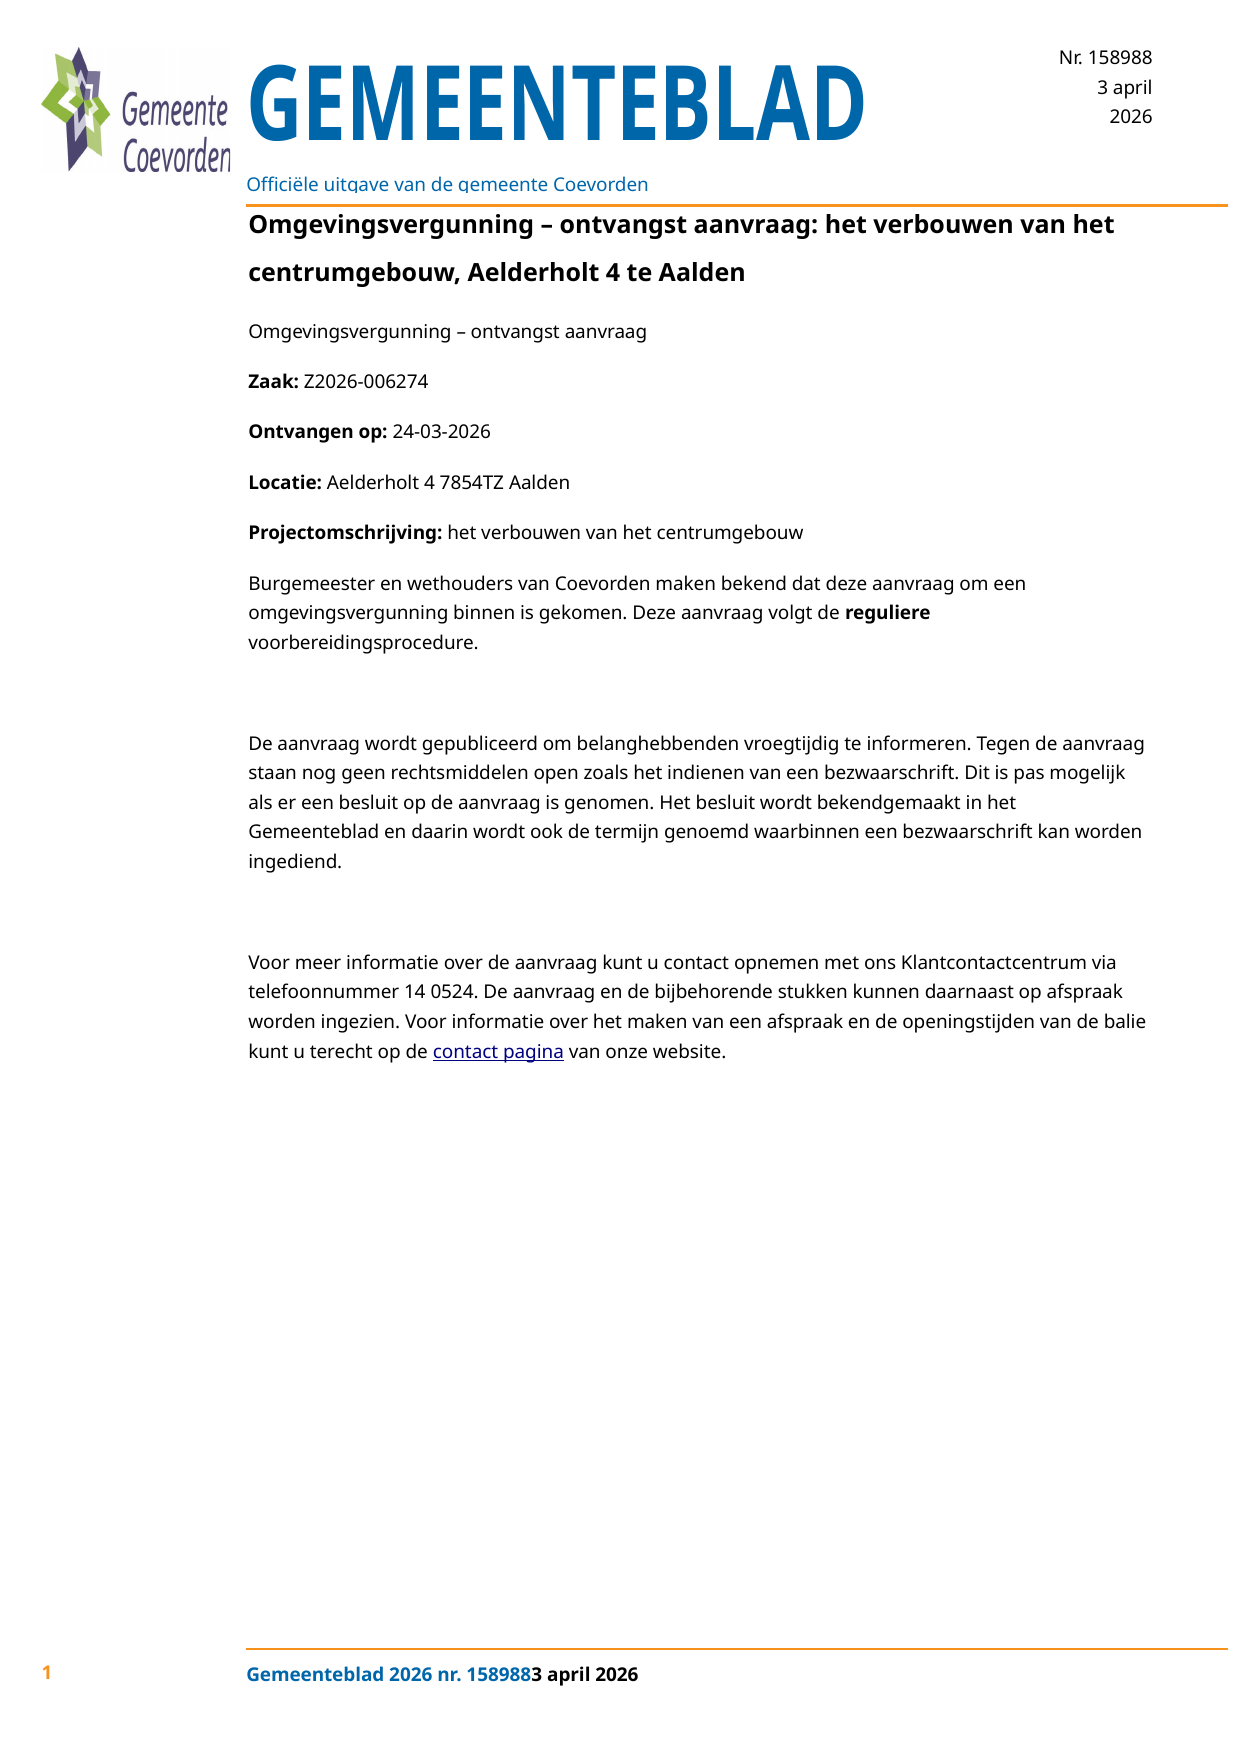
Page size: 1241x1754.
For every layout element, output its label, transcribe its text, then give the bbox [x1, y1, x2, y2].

text Zaak: Z2026-006274 [248, 368, 1152, 394]
text Ontvangen op: 24-03-2026 [248, 419, 1152, 444]
text De aanvraag wordt gepubliceerd om belanghebbenden vroegtijdig te informeren. Tegen de aanvraag staan nog geen rechtsmiddelen open zoals het indienen van een bezwaarschrift. Dit is pas mogelijk als er een besluit op de aanvraag is genomen. Het besluit wordt bekendgemaakt in het Gemeenteblad en daarin wordt ook de termijn genoemd waarbinnen een bezwaarschrift kan worden ingediend. [248, 730, 1152, 874]
text Burgemeester en wethouders van Coevorden maken bekend dat deze aanvraag om een omgevingsvergunning binnen is gekomen. Deze aanvraag volgt de reguliere voorbereidingsprocedure. [248, 570, 1152, 655]
text Omgevingsvergunning – ontvangst aanvraag: het verbouwen van het centrumgebouw, Aelderholt 4 te Aalden [248, 207, 1152, 288]
text Omgevingsvergunning – ontvangst aanvraag [248, 318, 1152, 344]
picture [41, 47, 231, 172]
text Voor meer informatie over de aanvraag kunt u contact opnemen met ons Klantcontactcentrum via telefoonnummer 14 0524. De aanvraag en de bijbehorende stukken kunnen daarnaast op afspraak worden ingezien. Voor informatie over het maken van een afspraak en de openingstijden van de balie kunt u terecht op de contact pagina van onze website. [248, 949, 1152, 1064]
text Locatie: Aelderholt 4 7854TZ Aalden [248, 469, 1152, 495]
text Projectomschrijving: het verbouwen van het centrumgebouw [248, 519, 1152, 545]
